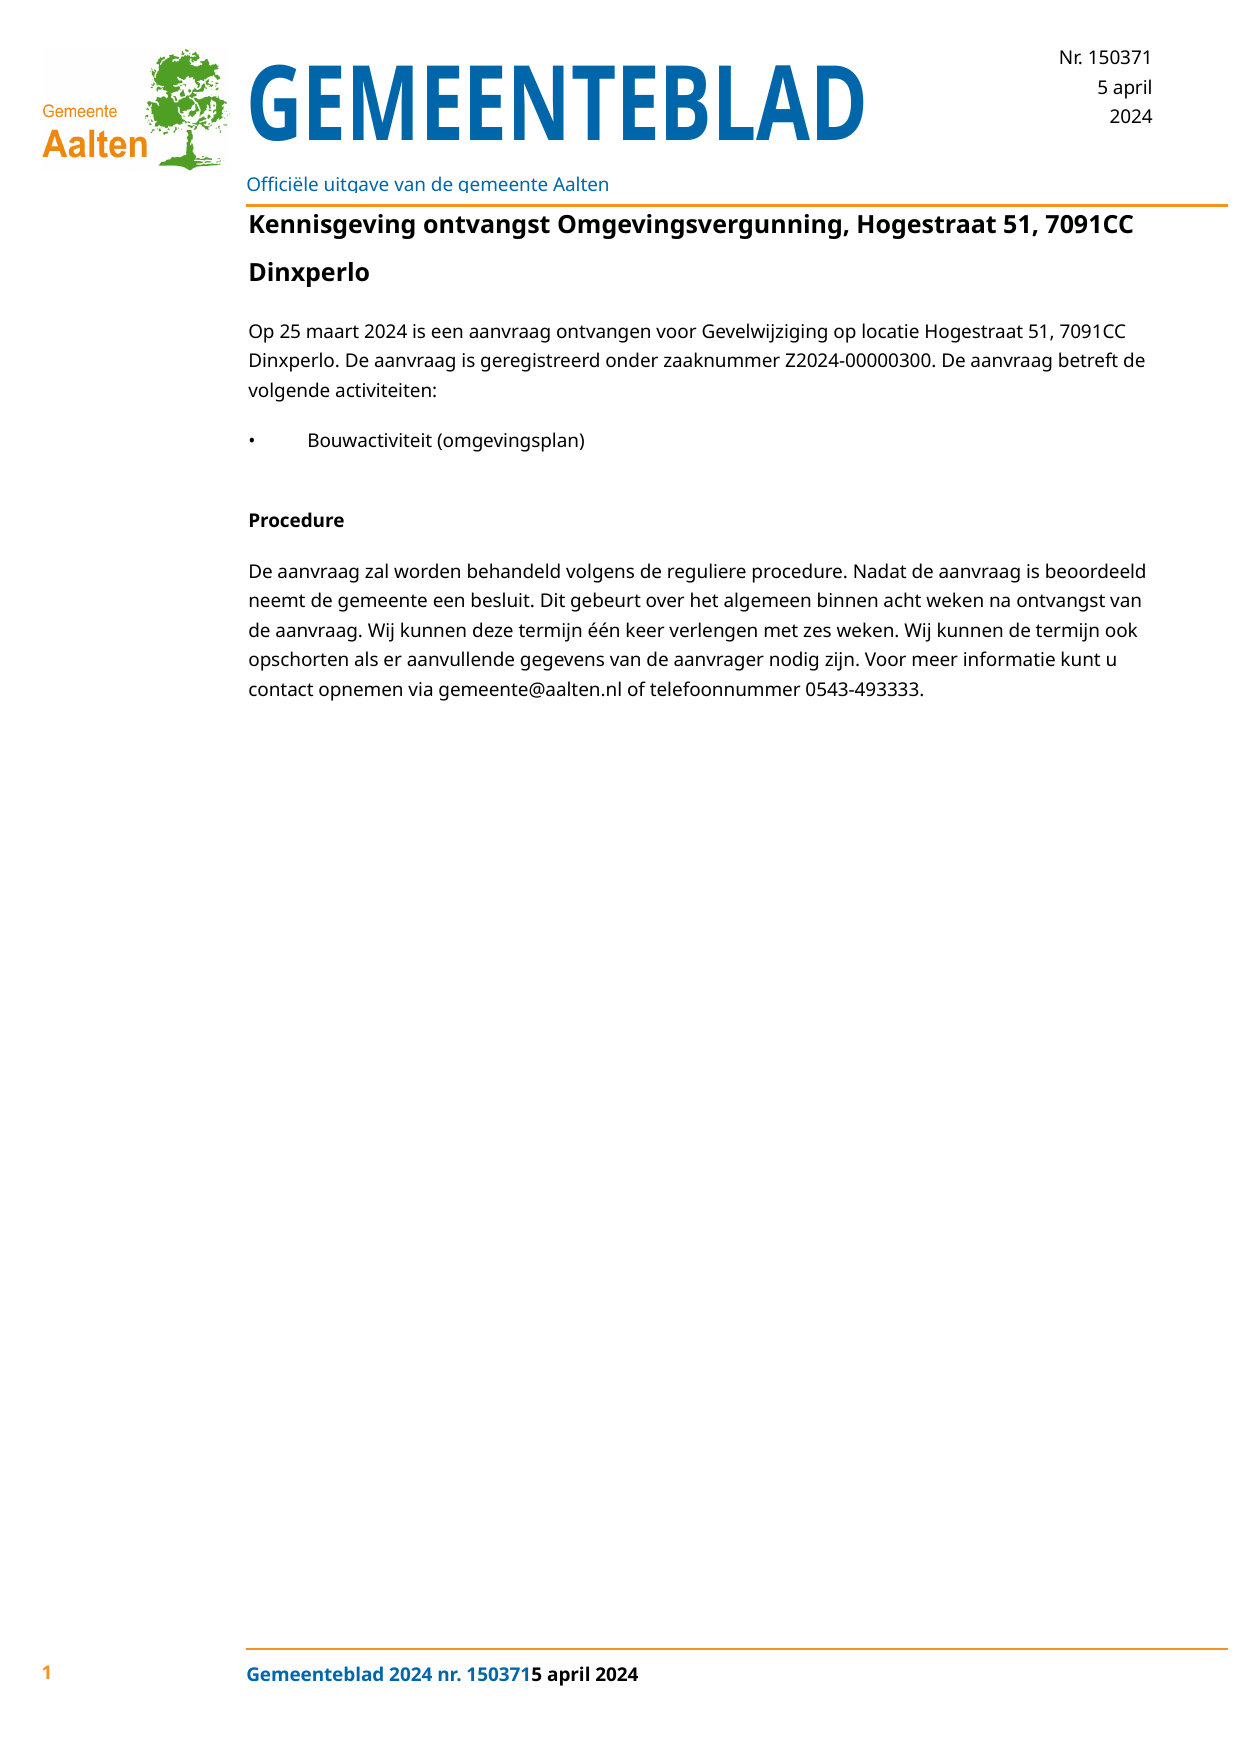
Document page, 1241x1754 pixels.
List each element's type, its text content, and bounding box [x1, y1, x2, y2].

text Op 25 maart 2024 is een aanvraag ontvangen voor Gevelwijziging op locatie Hogestraat 51, 7091CC Dinxperlo. De aanvraag is geregistreerd onder zaaknummer Z2024-00000300. De aanvraag betreft de volgende activiteiten: [248, 318, 1152, 403]
text Procedure [248, 507, 1152, 533]
text De aanvraag zal worden behandeld volgens de reguliere procedure. Nadat de aanvraag is beoordeeld neemt de gemeente een besluit. Dit gebeurt over het algemeen binnen acht weken na ontvangst van de aanvraag. Wij kunnen deze termijn één keer verlengen met zes weken. Wij kunnen de termijn ook opschorten als er aanvullende gegevens van de aanvrager nodig zijn. Voor meer informatie kunt u contact opnemen via gemeente@aalten.nl of telefoonnummer 0543-493333. [248, 558, 1152, 702]
text Kennisgeving ontvangst Omgevingsvergunning, Hogestraat 51, 7091CC Dinxperlo [248, 207, 1152, 288]
list Bouwactiviteit (omgevingsplan) [248, 427, 1152, 453]
picture [41, 47, 231, 172]
